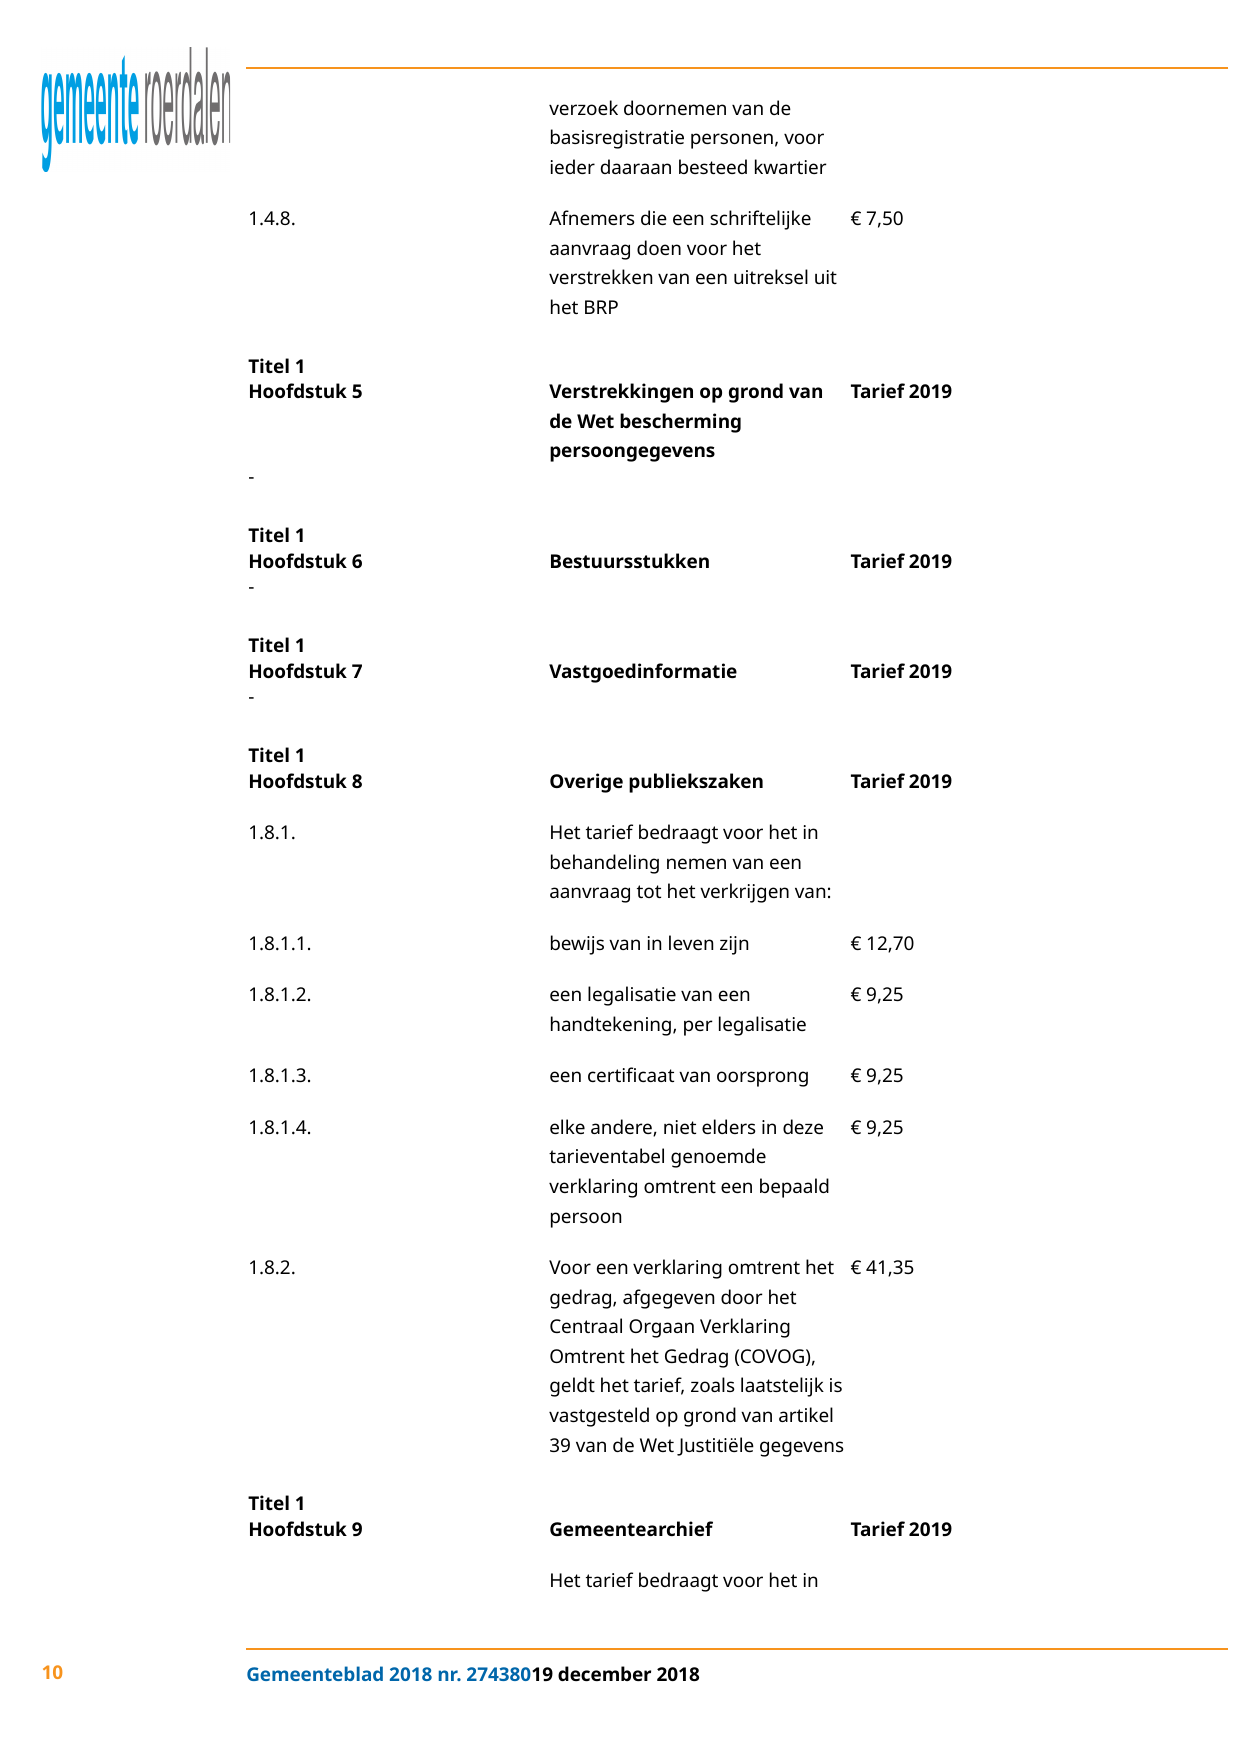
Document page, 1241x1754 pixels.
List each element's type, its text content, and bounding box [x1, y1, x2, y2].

table_header Titel 1 [248, 1490, 549, 1516]
table_cell een legalisatie van een handtekening, per legalisatie [549, 982, 850, 1037]
table_cell bewijs van in leven zijn [549, 930, 850, 956]
table_cell [549, 574, 850, 599]
table_cell elke andere, niet elders in deze tarieventabel genoemde verklaring omtrent een bepaald persoon [549, 1114, 850, 1228]
table_cell 1.8.2. [248, 1254, 549, 1457]
table_cell Hoofdstuk 8 [248, 768, 549, 794]
table_header Titel 1 [248, 522, 549, 548]
table_cell € 7,50 [850, 205, 1152, 320]
table_cell [850, 1542, 1152, 1568]
table_header [549, 522, 850, 548]
table_header [549, 632, 850, 658]
table_cell Hoofdstuk 7 [248, 658, 549, 684]
table_cell 1.8.1.4. [248, 1114, 549, 1228]
table_header [850, 1490, 1152, 1516]
table_cell verzoek doornemen van de basisregistratie personen, voor ieder daaraan besteed kwartier [549, 95, 850, 180]
table_cell 1.4.8. [248, 205, 549, 320]
table_cell Het tarief bedraagt voor het in [549, 1568, 850, 1593]
table_cell € 9,25 [850, 1063, 1152, 1088]
table_cell Overige publiekszaken [549, 768, 850, 794]
table_cell Voor een verklaring omtrent het gedrag, afgegeven door het Centraal Orgaan Verklaring Omtrent het Gedrag (COVOG), geldt het tarief, zoals laatstelijk is vastgesteld op grond van artikel 39 van de Wet Justitiële gegevens [549, 1254, 850, 1457]
table_cell [549, 1037, 850, 1063]
table_cell [850, 1088, 1152, 1114]
table_header Titel 1 [248, 632, 549, 658]
table_cell [850, 574, 1152, 599]
table_cell Gemeentearchief [549, 1516, 850, 1542]
table_cell [549, 180, 850, 205]
table_cell [850, 956, 1152, 982]
table_cell [850, 904, 1152, 930]
table_cell [850, 1568, 1152, 1593]
table_cell € 9,25 [850, 1114, 1152, 1228]
table_cell Bestuursstukken [549, 548, 850, 573]
table_cell 1.8.1.3. [248, 1063, 549, 1088]
table_header [549, 353, 850, 378]
table_cell [549, 1542, 850, 1568]
table_cell [850, 180, 1152, 205]
table_cell [549, 794, 850, 819]
table_cell 1.8.1.1. [248, 930, 549, 956]
table_header [549, 1490, 850, 1516]
table_cell Tarief 2019 [850, 1516, 1152, 1542]
table_cell [248, 1037, 549, 1063]
table_cell [549, 1088, 850, 1114]
table_header [850, 522, 1152, 548]
table_header [850, 353, 1152, 378]
table_cell [850, 684, 1152, 709]
table_cell [549, 684, 850, 709]
table_cell - [248, 574, 549, 599]
table_cell Verstrekkingen op grond van de Wet bescherming persoongegevens [549, 379, 850, 463]
table_cell Tarief 2019 [850, 548, 1152, 573]
table_cell [248, 956, 549, 982]
table_cell [850, 95, 1152, 180]
table_header [549, 742, 850, 768]
table_cell [549, 464, 850, 489]
picture [41, 47, 231, 172]
table_cell Het tarief bedraagt voor het in behandeling nemen van een aanvraag tot het verkrijgen van: [549, 820, 850, 904]
table_cell - [248, 464, 549, 489]
table_cell [850, 464, 1152, 489]
table_cell [850, 1037, 1152, 1063]
table_cell € 41,35 [850, 1254, 1152, 1457]
table_cell [248, 180, 549, 205]
table_header Titel 1 [248, 742, 549, 768]
table_cell - [248, 684, 549, 709]
table_cell [850, 1229, 1152, 1254]
table_cell Tarief 2019 [850, 379, 1152, 463]
table_cell [248, 1568, 549, 1593]
picture [41, 134, 48, 172]
table_cell [248, 95, 549, 180]
table_cell € 9,25 [850, 982, 1152, 1037]
table_cell € 12,70 [850, 930, 1152, 956]
table_cell [248, 1088, 549, 1114]
table_cell [248, 1542, 549, 1568]
table_cell Hoofdstuk 6 [248, 548, 549, 573]
table_cell [850, 794, 1152, 819]
table_cell Hoofdstuk 5 [248, 379, 549, 463]
table_cell 1.8.1.2. [248, 982, 549, 1037]
table_cell [549, 1229, 850, 1254]
table_cell Hoofdstuk 9 [248, 1516, 549, 1542]
table_cell Tarief 2019 [850, 768, 1152, 794]
table_header Titel 1 [248, 353, 549, 378]
table_cell [850, 820, 1152, 904]
table_cell 1.8.1. [248, 820, 549, 904]
table_cell [549, 956, 850, 982]
table_header [850, 632, 1152, 658]
table_cell [549, 904, 850, 930]
table_cell een certificaat van oorsprong [549, 1063, 850, 1088]
table_header [850, 742, 1152, 768]
table_cell [248, 904, 549, 930]
table_cell [248, 794, 549, 819]
table_cell Afnemers die een schriftelijke aanvraag doen voor het verstrekken van een uitreksel uit het BRP [549, 205, 850, 320]
table_cell [248, 1229, 549, 1254]
table_cell Tarief 2019 [850, 658, 1152, 684]
table_cell Vastgoedinformatie [549, 658, 850, 684]
